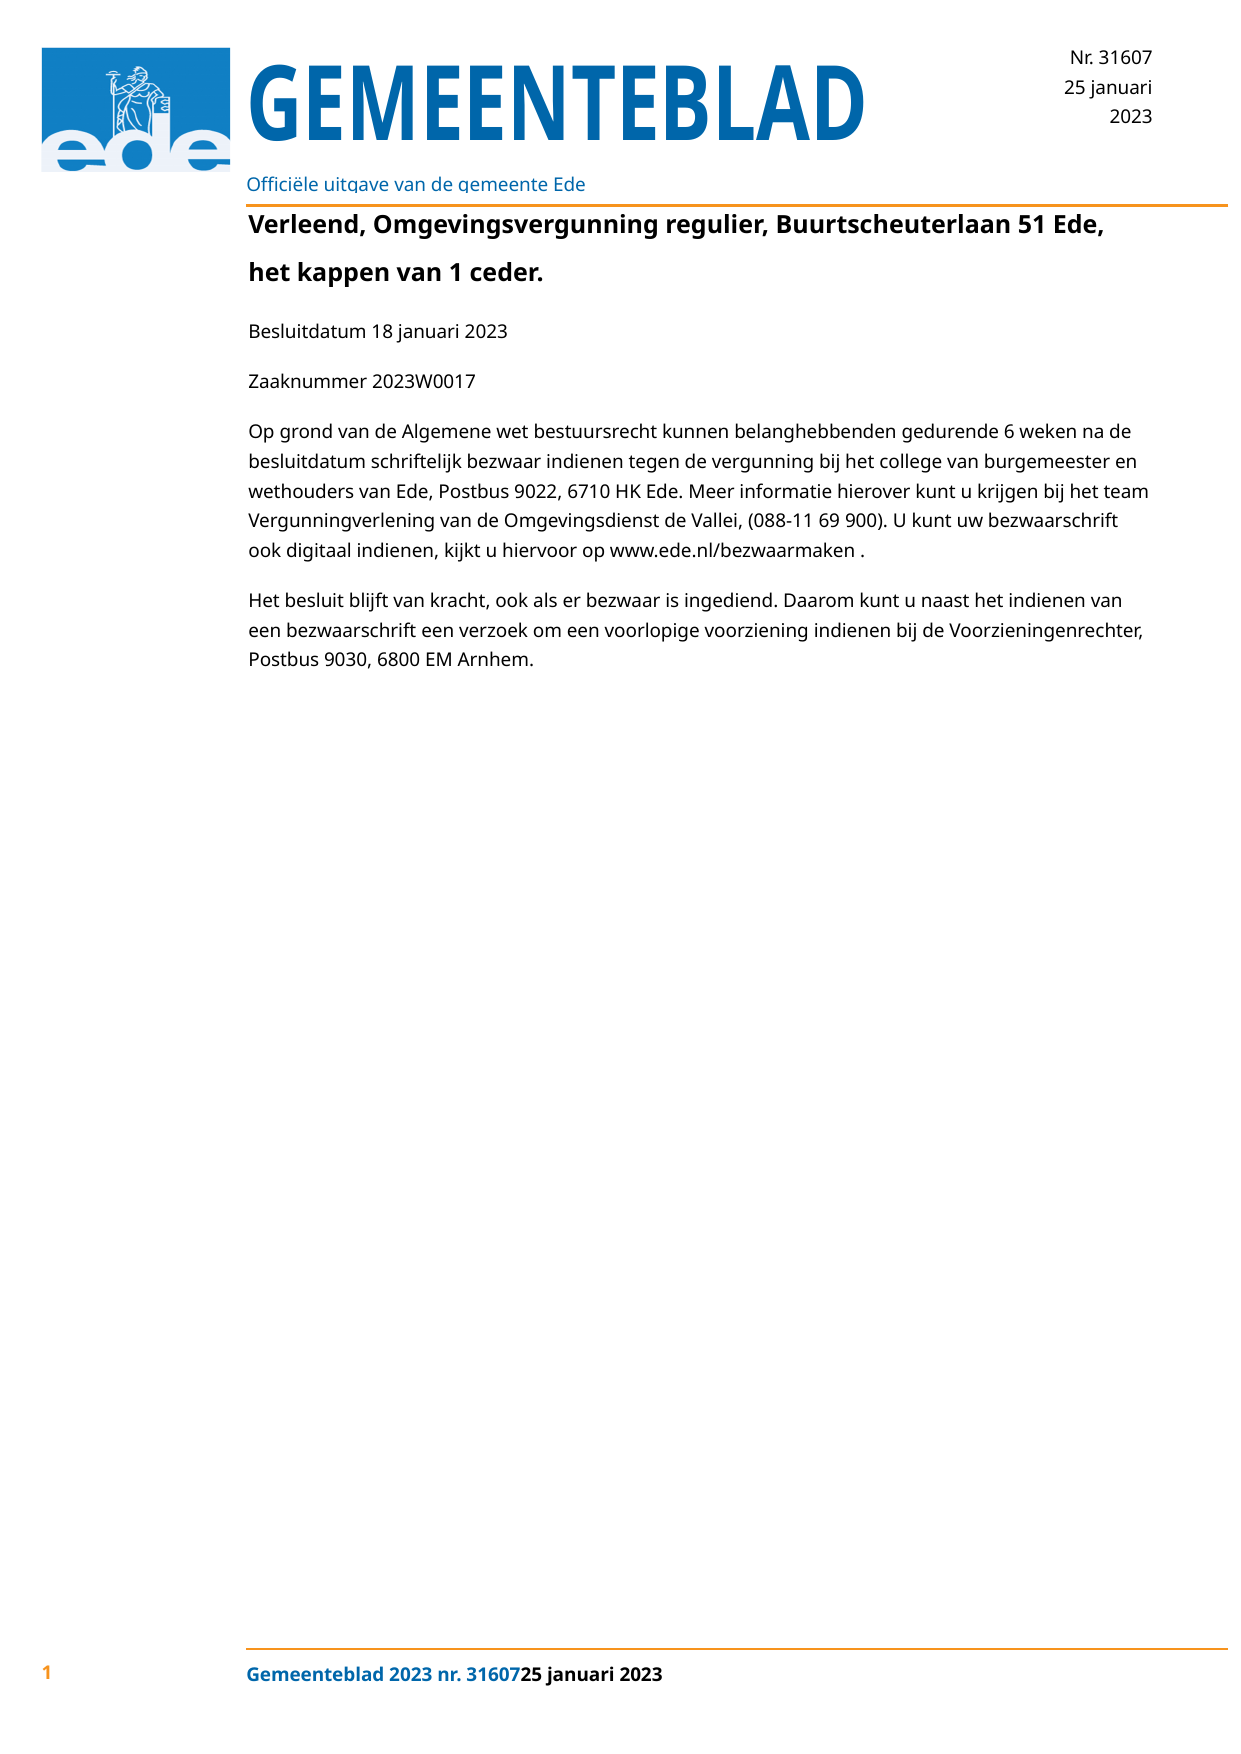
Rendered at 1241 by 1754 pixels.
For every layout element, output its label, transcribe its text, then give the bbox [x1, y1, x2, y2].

text Zaaknummer 2023W0017 [248, 368, 1152, 394]
text Het besluit blijft van kracht, ook als er bezwaar is ingediend. Daarom kunt u naast het indienen van een bezwaarschrift een verzoek om een voorlopige voorziening indienen bij de Voorzieningenrechter, Postbus 9030, 6800 EM Arnhem. [248, 587, 1152, 672]
text Besluitdatum 18 januari 2023 [248, 318, 1152, 344]
text Op grond van de Algemene wet bestuursrecht kunnen belanghebbenden gedurende 6 weken na de besluitdatum schriftelijk bezwaar indienen tegen de vergunning bij het college van burgemeester en wethouders van Ede, Postbus 9022, 6710 HK Ede. Meer informatie hierover kunt u krijgen bij het team Vergunningverlening van de Omgevingsdienst de Vallei, (088-11 69 900). U kunt uw bezwaarschrift ook digitaal indienen, kijkt u hiervoor op www.ede.nl/bezwaarmaken . [248, 419, 1152, 563]
text Verleend, Omgevingsvergunning regulier, Buurtscheuterlaan 51 Ede, het kappen van 1 ceder. [248, 207, 1152, 288]
picture [41, 47, 231, 172]
